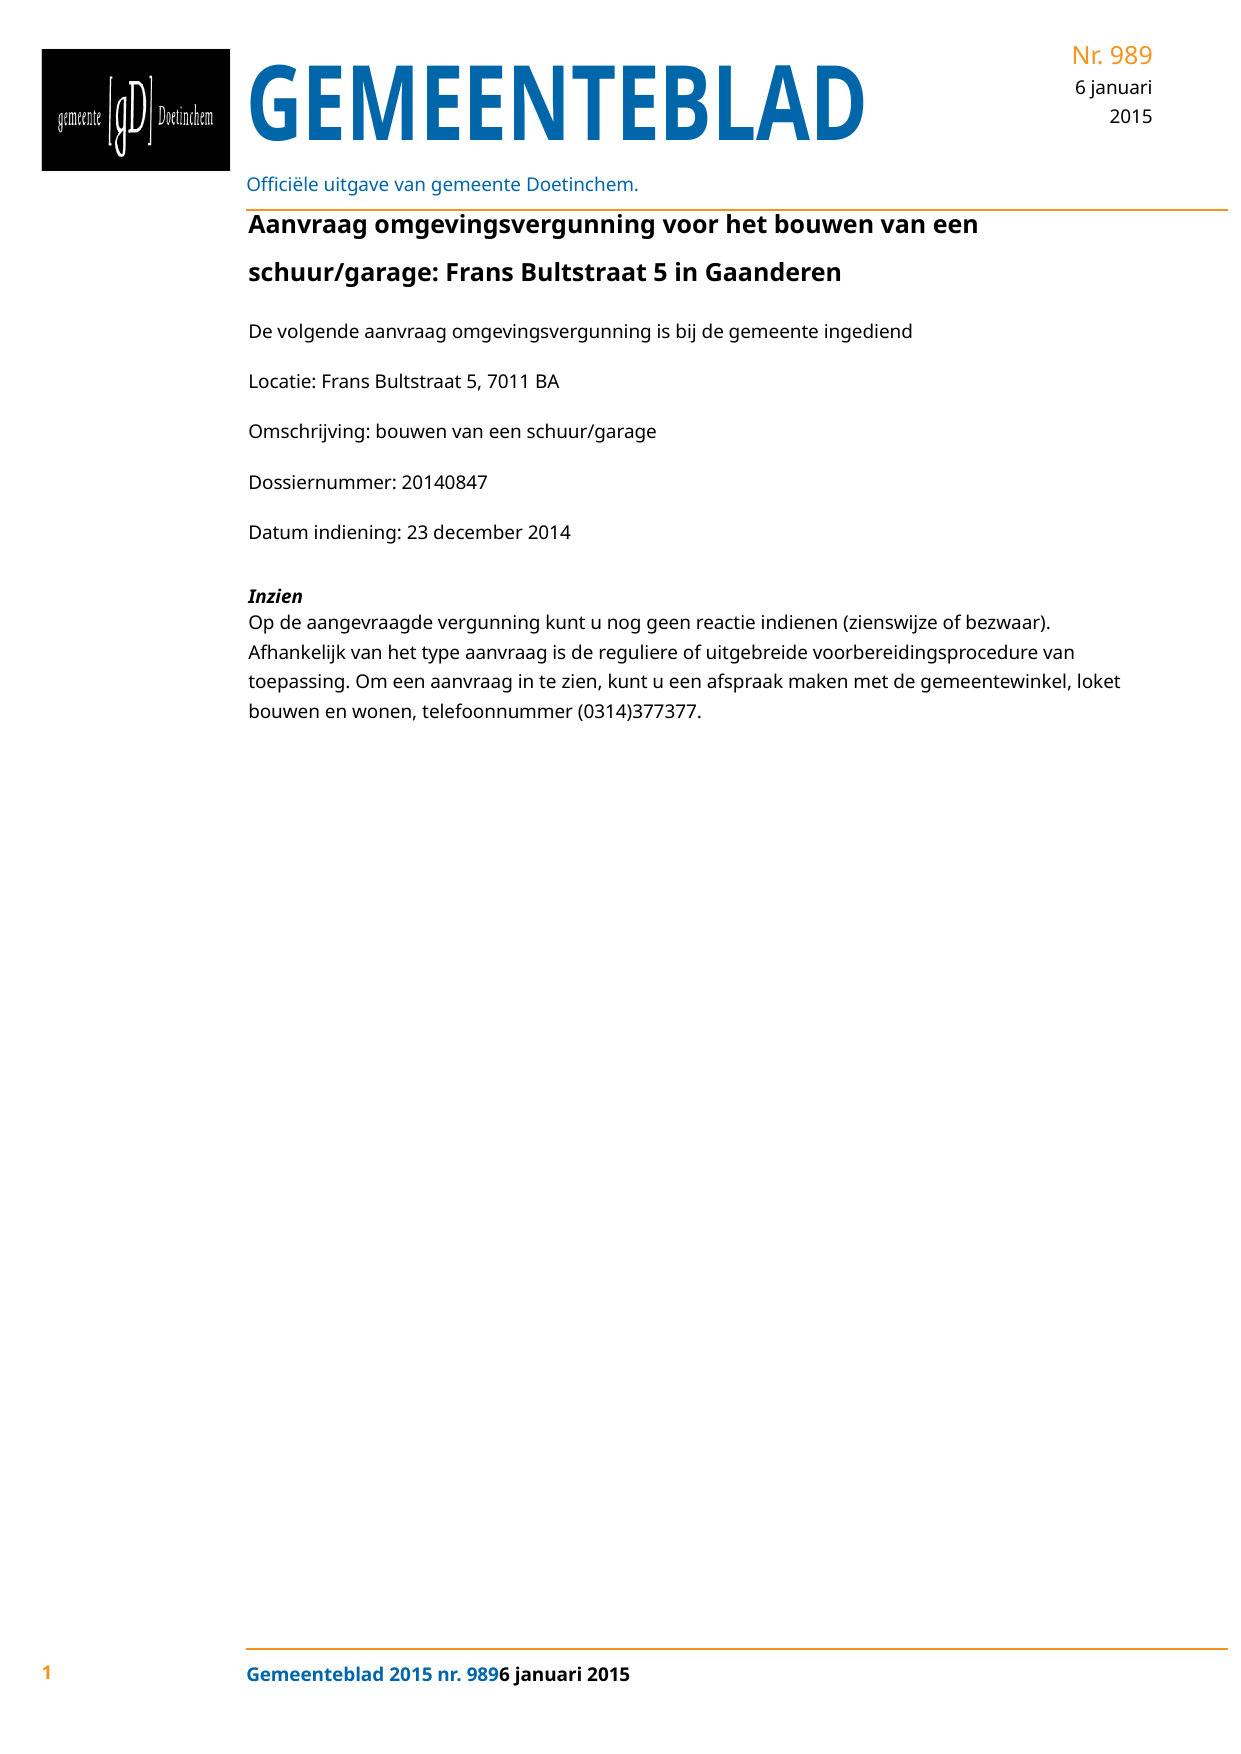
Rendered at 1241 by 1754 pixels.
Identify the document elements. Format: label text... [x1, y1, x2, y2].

text Omschrijving: bouwen van een schuur/garage [248, 419, 1152, 444]
text Op de aangevraagde vergunning kunt u nog geen reactie indienen (zienswijze of bezwaar). Afhankelijk van het type aanvraag is de reguliere of uitgebreide voorbereidingsprocedure van toepassing. Om een aanvraag in te zien, kunt u een afspraak maken met de gemeentewinkel, loket bouwen en wonen, telefoonnummer (0314)377377. [248, 609, 1152, 724]
text Dossiernummer: 20140847 [248, 469, 1152, 495]
text Locatie: Frans Bultstraat 5, 7011 BA [248, 368, 1152, 394]
picture [41, 47, 231, 172]
text Aanvraag omgevingsvergunning voor het bouwen van een schuur/garage: Frans Bultstraat 5 in Gaanderen [248, 211, 1152, 288]
text Datum indiening: 23 december 2014 [248, 519, 1152, 545]
text De volgende aanvraag omgevingsvergunning is bij de gemeente ingediend [248, 318, 1152, 344]
text Inzien [248, 583, 1152, 609]
